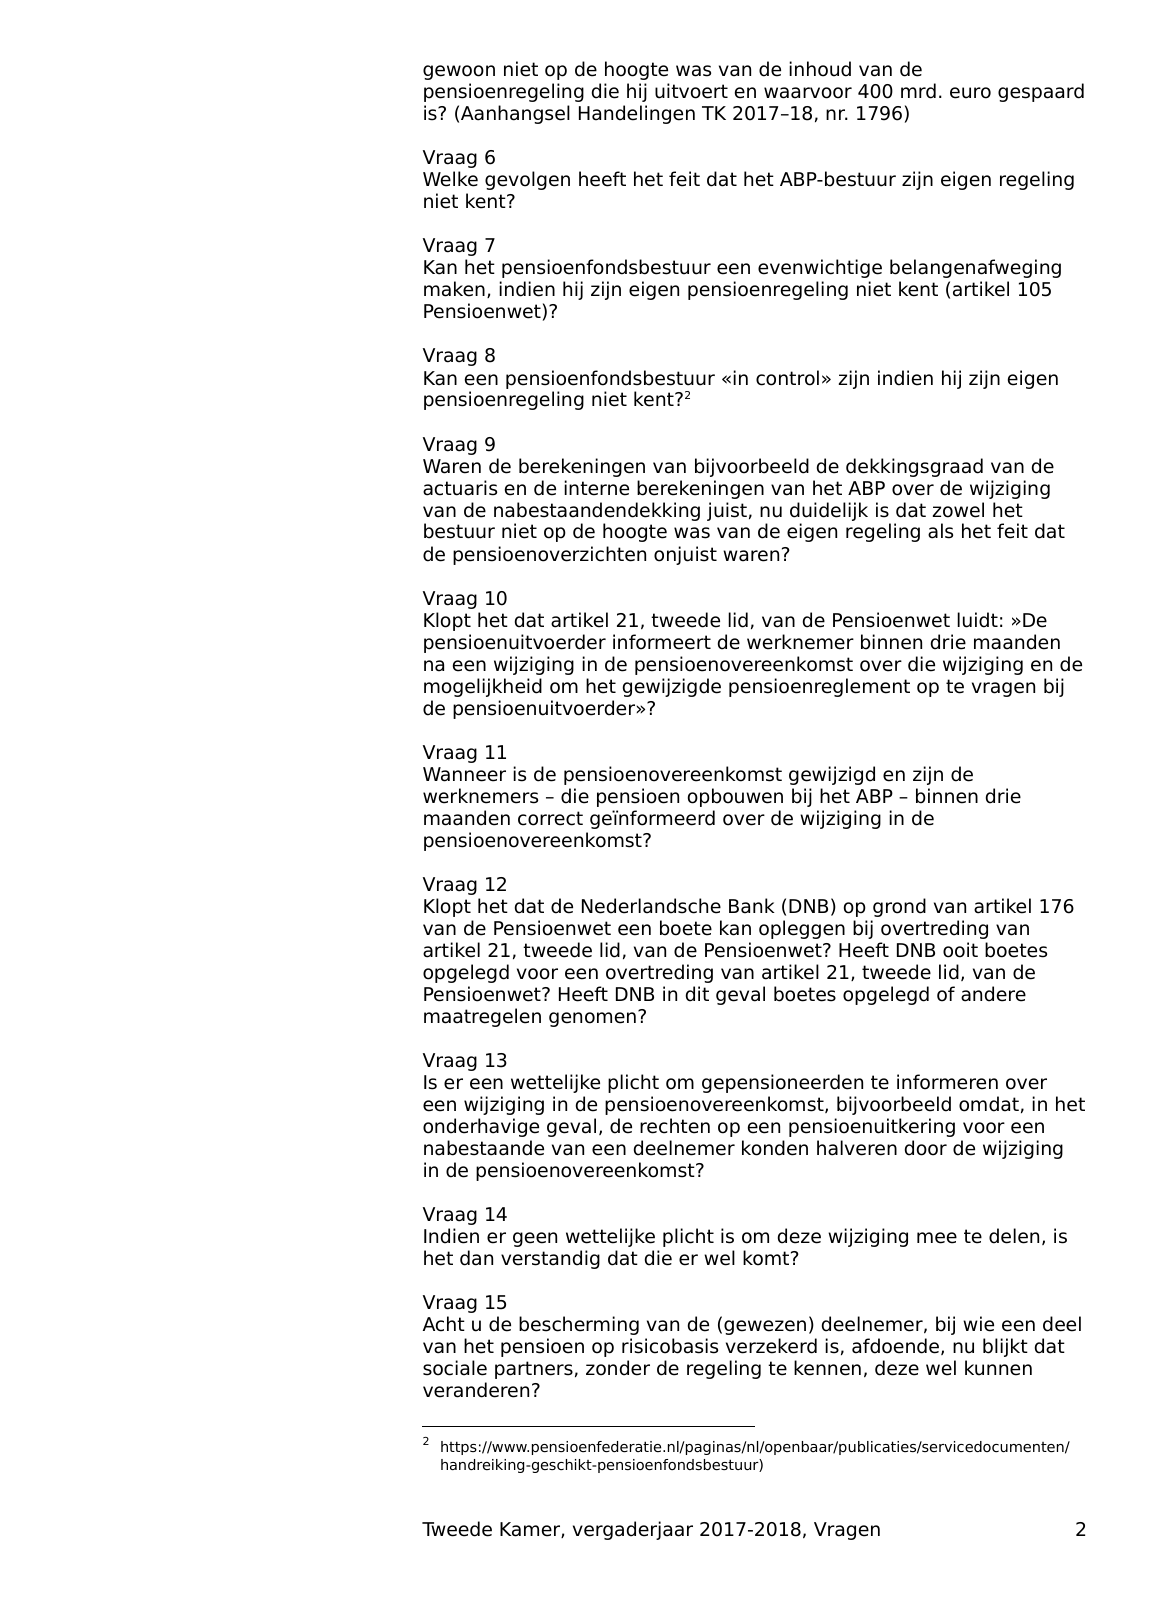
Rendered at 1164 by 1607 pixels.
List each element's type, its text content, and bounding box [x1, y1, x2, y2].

text Klopt het dat de Nederlandsche Bank (DNB) op grond van artikel 176 van de Pensioenwet een boete kan opleggen bij overtreding van artikel 21, tweede lid, van de Pensioenwet? Heeft DNB ooit boetes opgelegd voor een overtreding van artikel 21, tweede lid, van de Pensioenwet? Heeft DNB in dit geval boetes opgelegd of andere maatregelen genomen? [422, 896, 1087, 1028]
text Vraag 11 [422, 742, 1087, 764]
text Vraag 13 [422, 1050, 1087, 1072]
text Vraag 15 [422, 1292, 1087, 1314]
text Vraag 10 [422, 588, 1087, 609]
text Waren de berekeningen van bijvoorbeeld de dekkingsgraad van de actuaris en de interne berekeningen van het ABP over de wijziging van de nabestaandendekking juist, nu duidelijk is dat zowel het bestuur niet op de hoogte was van de eigen regeling als het feit dat de pensioenoverzichten onjuist waren? [422, 456, 1087, 565]
text Kan een pensioenfondsbestuur «in control» zijn indien hij zijn eigen pensioenregeling niet kent? [422, 367, 1087, 411]
text Kan het pensioenfondsbestuur een evenwichtige belangenafweging maken, indien hij zijn eigen pensioenregeling niet kent (artikel 105 Pensioenwet)? [422, 257, 1087, 323]
text Is er een wettelijke plicht om gepensioneerden te informeren over een wijziging in de pensioenovereenkomst, bijvoorbeeld omdat, in het onderhavige geval, de rechten op een pensioenuitkering voor een nabestaande van een deelnemer konden halveren door de wijziging in de pensioenovereenkomst? [422, 1072, 1087, 1182]
text Vraag 8 [422, 345, 1087, 367]
text Klopt het dat artikel 21, tweede lid, van de Pensioenwet luidt: »De pensioenuitvoerder informeert de werknemer binnen drie maanden na een wijziging in de pensioenovereenkomst over die wijziging en de mogelijkheid om het gewijzigde pensioenreglement op te vragen bij de pensioenuitvoerder»? [422, 609, 1087, 719]
text Acht u de bescherming van de (gewezen) deelnemer, bij wie een deel van het pensioen op risicobasis verzekerd is, afdoende, nu blijkt dat sociale partners, zonder de regeling te kennen, deze wel kunnen veranderen? [422, 1314, 1087, 1402]
text Vraag 9 [422, 433, 1087, 456]
text Vraag 14 [422, 1204, 1087, 1226]
text https://www.pensioenfederatie.nl/paginas/nl/openbaar/publicaties/servicedocumenten/handreiking-geschikt-pensioenfondsbestuur) [422, 1435, 1087, 1474]
text Welke gevolgen heeft het feit dat het ABP-bestuur zijn eigen regeling niet kent? [422, 169, 1087, 213]
text gewoon niet op de hoogte was van de inhoud van de pensioenregeling die hij uitvoert en waarvoor 400 mrd. euro gespaard is? (Aanhangsel Handelingen TK 2017–18, nr. 1796) [422, 59, 1087, 125]
text Vraag 7 [422, 235, 1087, 257]
text Indien er geen wettelijke plicht is om deze wijziging mee te delen, is het dan verstandig dat die er wel komt? [422, 1226, 1087, 1270]
text Wanneer is de pensioenovereenkomst gewijzigd en zijn de werknemers – die pensioen opbouwen bij het ABP – binnen drie maanden correct geïnformeerd over de wijziging in de pensioenovereenkomst? [422, 764, 1087, 852]
text Vraag 12 [422, 874, 1087, 896]
text Vraag 6 [422, 147, 1087, 169]
